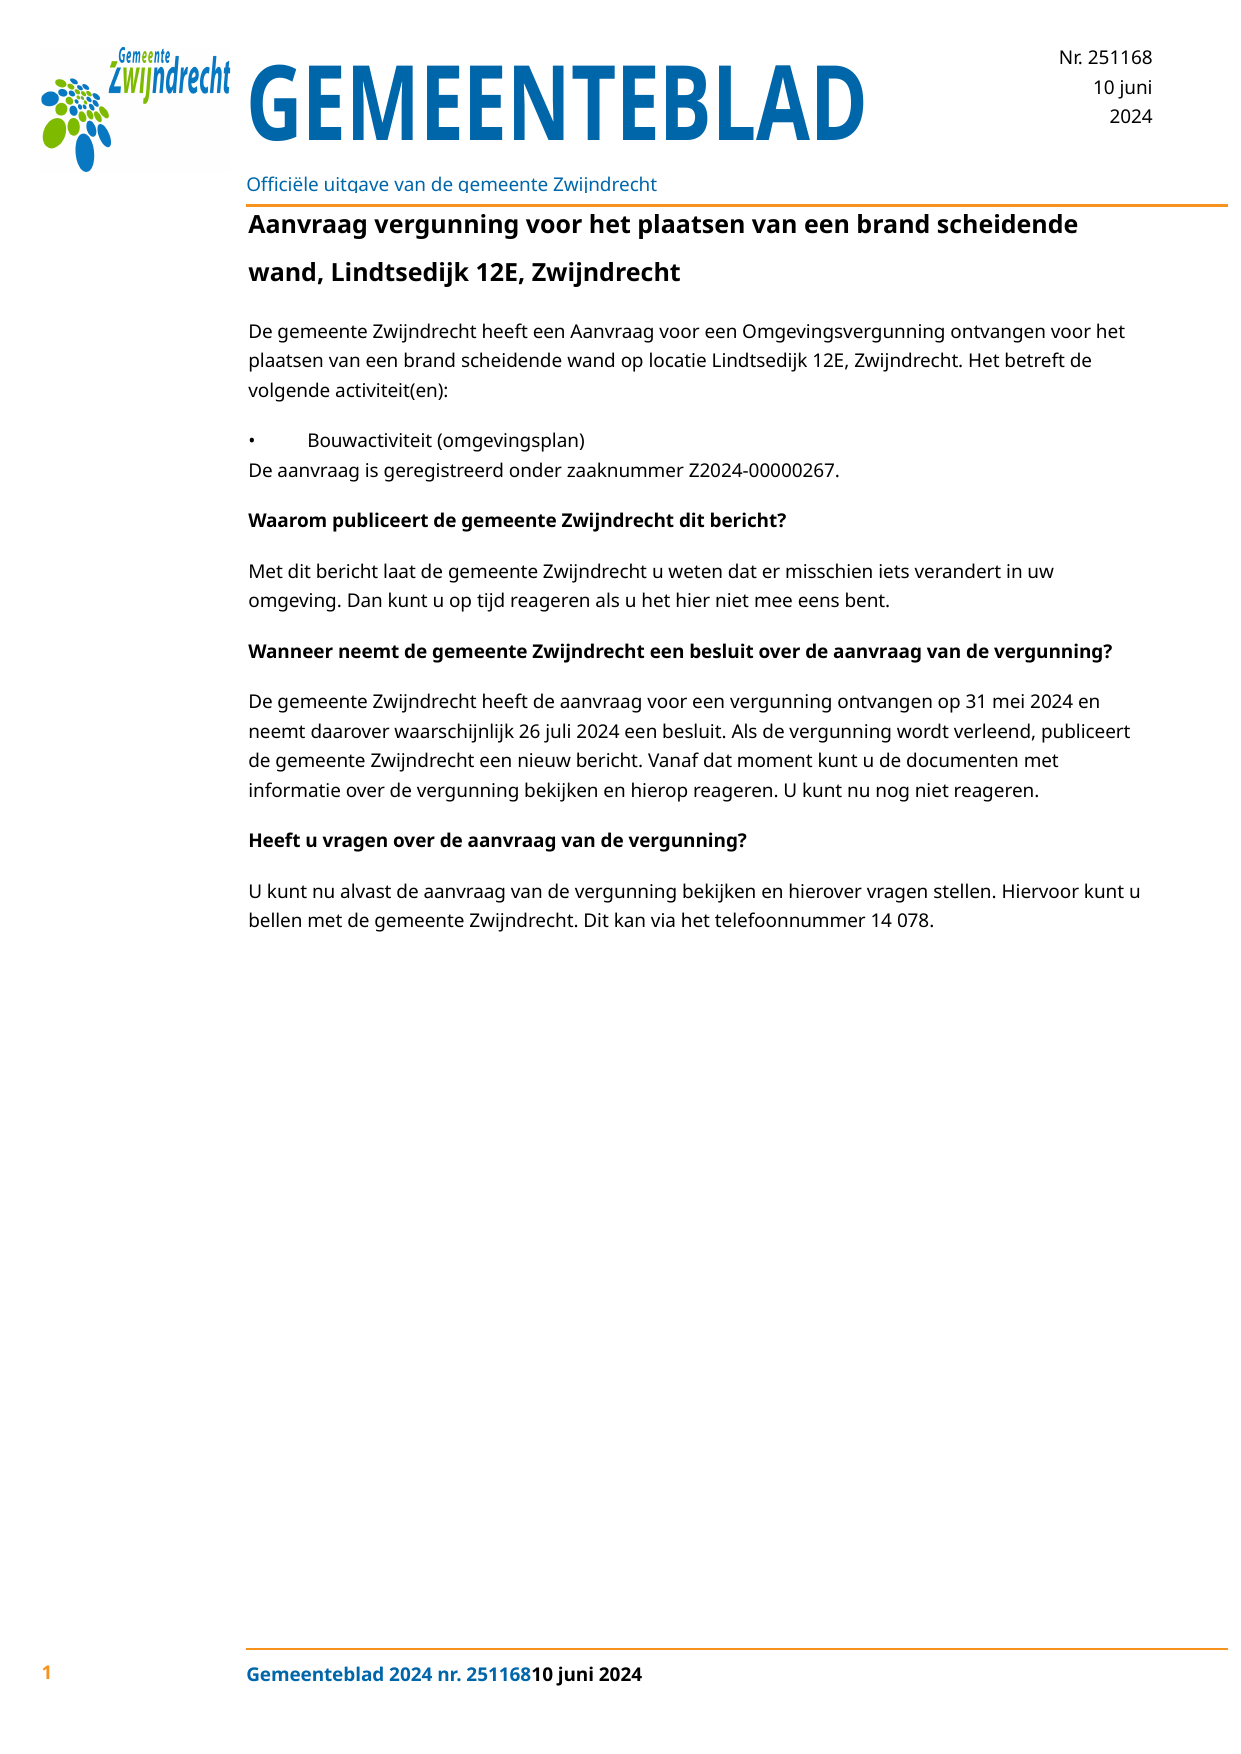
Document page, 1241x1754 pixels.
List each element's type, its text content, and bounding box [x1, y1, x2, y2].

text Waarom publiceert de gemeente Zwijndrecht dit bericht? [248, 507, 1152, 533]
text De aanvraag is geregistreerd onder zaaknummer Z2024-00000267. [248, 457, 1152, 483]
text Met dit bericht laat de gemeente Zwijndrecht u weten dat er misschien iets verandert in uw omgeving. Dan kunt u op tijd reageren als u het hier niet mee eens bent. [248, 558, 1152, 613]
text Heeft u vragen over de aanvraag van de vergunning? [248, 827, 1152, 853]
text U kunt nu alvast de aanvraag van de vergunning bekijken en hierover vragen stellen. Hiervoor kunt u bellen met de gemeente Zwijndrecht. Dit kan via het telefoonnummer 14 078. [248, 878, 1152, 933]
picture [41, 47, 231, 172]
text De gemeente Zwijndrecht heeft een Aanvraag voor een Omgevingsvergunning ontvangen voor het plaatsen van een brand scheidende wand op locatie Lindtsedijk 12E, Zwijndrecht. Het betreft de volgende activiteit(en): [248, 318, 1152, 403]
text De gemeente Zwijndrecht heeft de aanvraag voor een vergunning ontvangen op 31 mei 2024 en neemt daarover waarschijnlijk 26 juli 2024 een besluit. Als de vergunning wordt verleend, publiceert de gemeente Zwijndrecht een nieuw bericht. Vanaf dat moment kunt u de documenten met informatie over de vergunning bekijken en hierop reageren. U kunt nu nog niet reageren. [248, 688, 1152, 803]
list Bouwactiviteit (omgevingsplan) [248, 427, 1152, 453]
text Aanvraag vergunning voor het plaatsen van een brand scheidende wand, Lindtsedijk 12E, Zwijndrecht [248, 207, 1152, 288]
text Wanneer neemt de gemeente Zwijndrecht een besluit over de aanvraag van de vergunning? [248, 638, 1152, 664]
